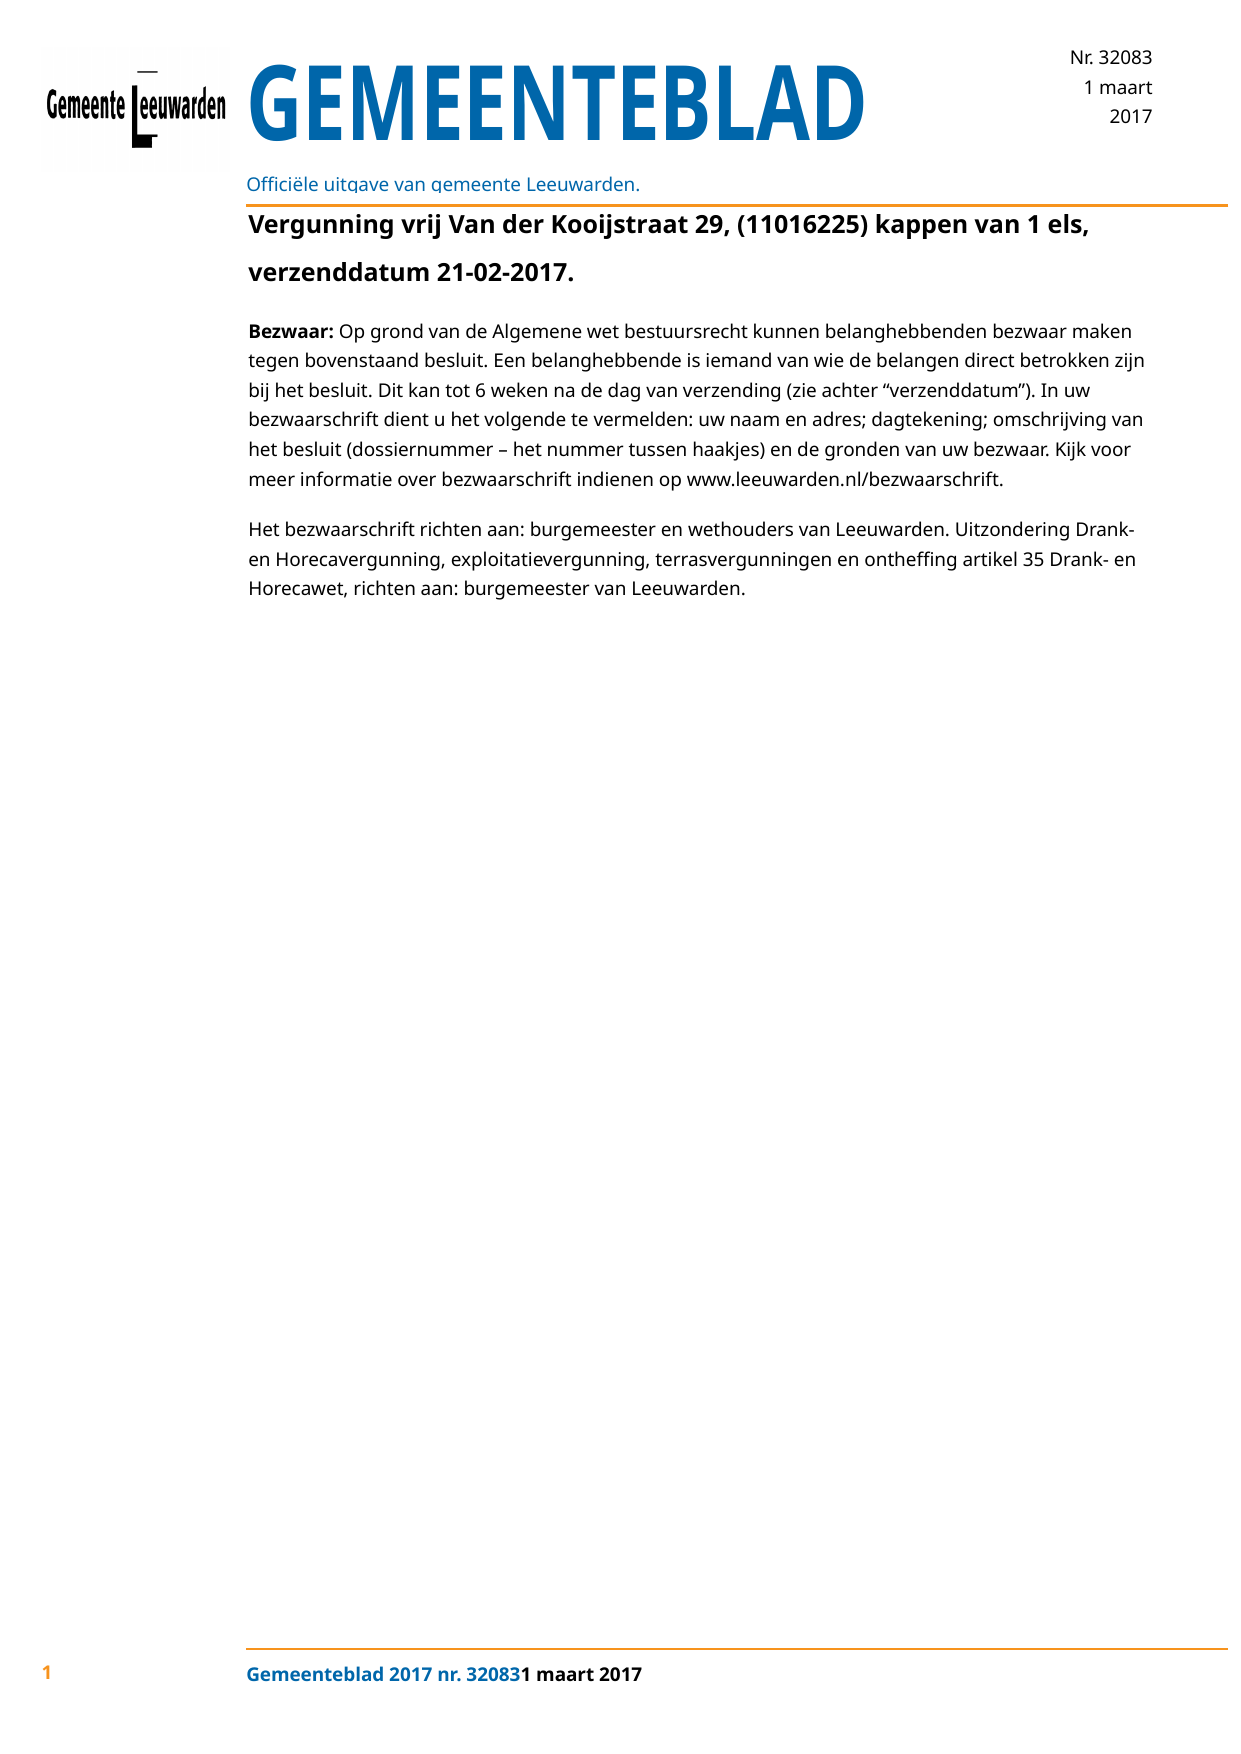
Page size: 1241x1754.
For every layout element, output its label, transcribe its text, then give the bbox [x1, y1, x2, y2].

text Vergunning vrij Van der Kooijstraat 29, (11016225) kappen van 1 els, verzenddatum 21-02-2017. [248, 207, 1152, 288]
text Het bezwaarschrift richten aan: burgemeester en wethouders van Leeuwarden. Uitzondering Drank- en Horecavergunning, exploitatievergunning, terrasvergunningen en ontheffing artikel 35 Drank- en Horecawet, richten aan: burgemeester van Leeuwarden. [248, 516, 1152, 601]
picture [41, 47, 231, 172]
text Bezwaar: Op grond van de Algemene wet bestuursrecht kunnen belanghebbenden bezwaar maken tegen bovenstaand besluit. Een belanghebbende is iemand van wie de belangen direct betrokken zijn bij het besluit. Dit kan tot 6 weken na de dag van verzending (zie achter “verzenddatum”). In uw bezwaarschrift dient u het volgende te vermelden: uw naam en adres; dagtekening; omschrijving van het besluit (dossiernummer – het nummer tussen haakjes) en de gronden van uw bezwaar. Kijk voor meer informatie over bezwaarschrift indienen op www.leeuwarden.nl/bezwaarschrift. [248, 318, 1152, 492]
